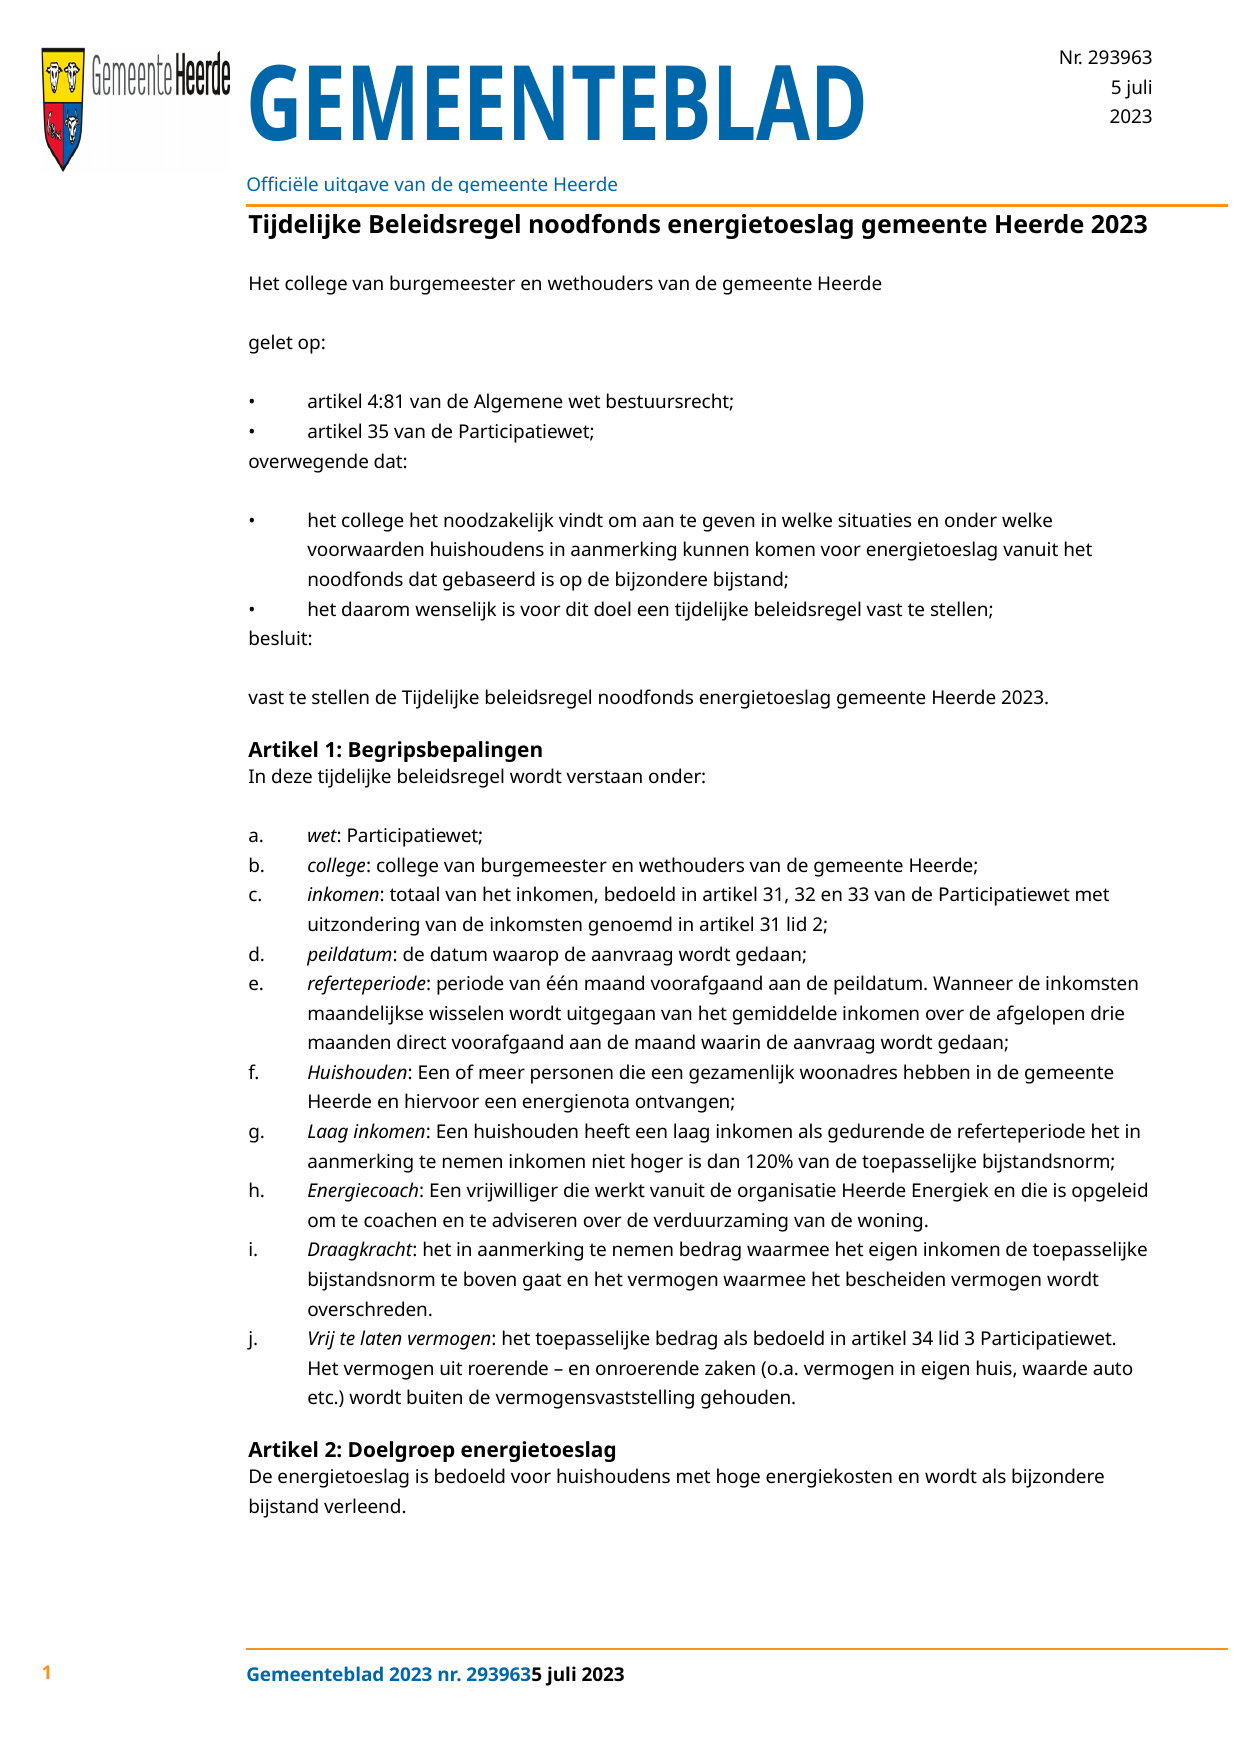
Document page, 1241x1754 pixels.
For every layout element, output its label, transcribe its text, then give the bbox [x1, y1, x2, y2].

picture [41, 47, 231, 172]
text In deze tijdelijke beleidsregel wordt verstaan onder: [248, 763, 1152, 789]
list het college het noodzakelijk vindt om aan te geven in welke situaties en onder welke voorwaarden huishoudens in aanmerking kunnen komen voor energietoeslag vanuit het noodfonds dat gebaseerd is op de bijzondere bijstand; [248, 507, 1152, 592]
list Vrij te laten vermogen: het toepasselijke bedrag als bedoeld in artikel 34 lid 3 Participatiewet. Het vermogen uit roerende – en onroerende zaken (o.a. vermogen in eigen huis, waarde auto etc.) wordt buiten de vermogensvaststelling gehouden. [248, 1325, 1152, 1410]
list peildatum: de datum waarop de aanvraag wordt gedaan; [248, 941, 1152, 967]
list wet: Participatiewet; [248, 822, 1152, 848]
list college: college van burgemeester en wethouders van de gemeente Heerde; [248, 852, 1152, 878]
list inkomen: totaal van het inkomen, bedoeld in artikel 31, 32 en 33 van de Participatiewet met uitzondering van de inkomsten genoemd in artikel 31 lid 2; [248, 882, 1152, 937]
list Draagkracht: het in aanmerking te nemen bedrag waarmee het eigen inkomen de toepasselijke bijstandsnorm te boven gaat en het vermogen waarmee het bescheiden vermogen wordt overschreden. [248, 1237, 1152, 1322]
list referteperiode: periode van één maand voorafgaand aan de peildatum. Wanneer de inkomsten maandelijkse wisselen wordt uitgegaan van het gemiddelde inkomen over de afgelopen drie maanden direct voorafgaand aan de maand waarin de aanvraag wordt gedaan; [248, 970, 1152, 1055]
list Energiecoach: Een vrijwilliger die werkt vanuit de organisatie Heerde Energiek en die is opgeleid om te coachen en te adviseren over de verduurzaming van de woning. [248, 1177, 1152, 1233]
text Tijdelijke Beleidsregel noodfonds energietoeslag gemeente Heerde 2023 [248, 207, 1152, 241]
list Laag inkomen: Een huishouden heeft een laag inkomen als gedurende de referteperiode het in aanmerking te nemen inkomen niet hoger is dan 120% van de toepasselijke bijstandsnorm; [248, 1118, 1152, 1174]
text Artikel 1: Begripsbepalingen [248, 735, 1152, 763]
list het daarom wenselijk is voor dit doel een tijdelijke beleidsregel vast te stellen; [248, 596, 1152, 621]
text De energietoeslag is bedoeld voor huishoudens met hoge energiekosten en wordt als bijzondere bijstand verleend. [248, 1463, 1152, 1519]
text Artikel 2: Doelgroep energietoeslag [248, 1435, 1152, 1463]
list artikel 35 van de Participatiewet; [248, 418, 1152, 444]
list Huishouden: Een of meer personen die een gezamenlijk woonadres hebben in de gemeente Heerde en hiervoor een energienota ontvangen; [248, 1059, 1152, 1114]
text gelet op: [248, 329, 1152, 355]
text besluit: [248, 625, 1152, 651]
text vast te stellen de Tijdelijke beleidsregel noodfonds energietoeslag gemeente Heerde 2023. [248, 684, 1152, 710]
list artikel 4:81 van de Algemene wet bestuursrecht; [248, 389, 1152, 414]
text Het college van burgemeester en wethouders van de gemeente Heerde [248, 270, 1152, 296]
text overwegende dat: [248, 448, 1152, 473]
